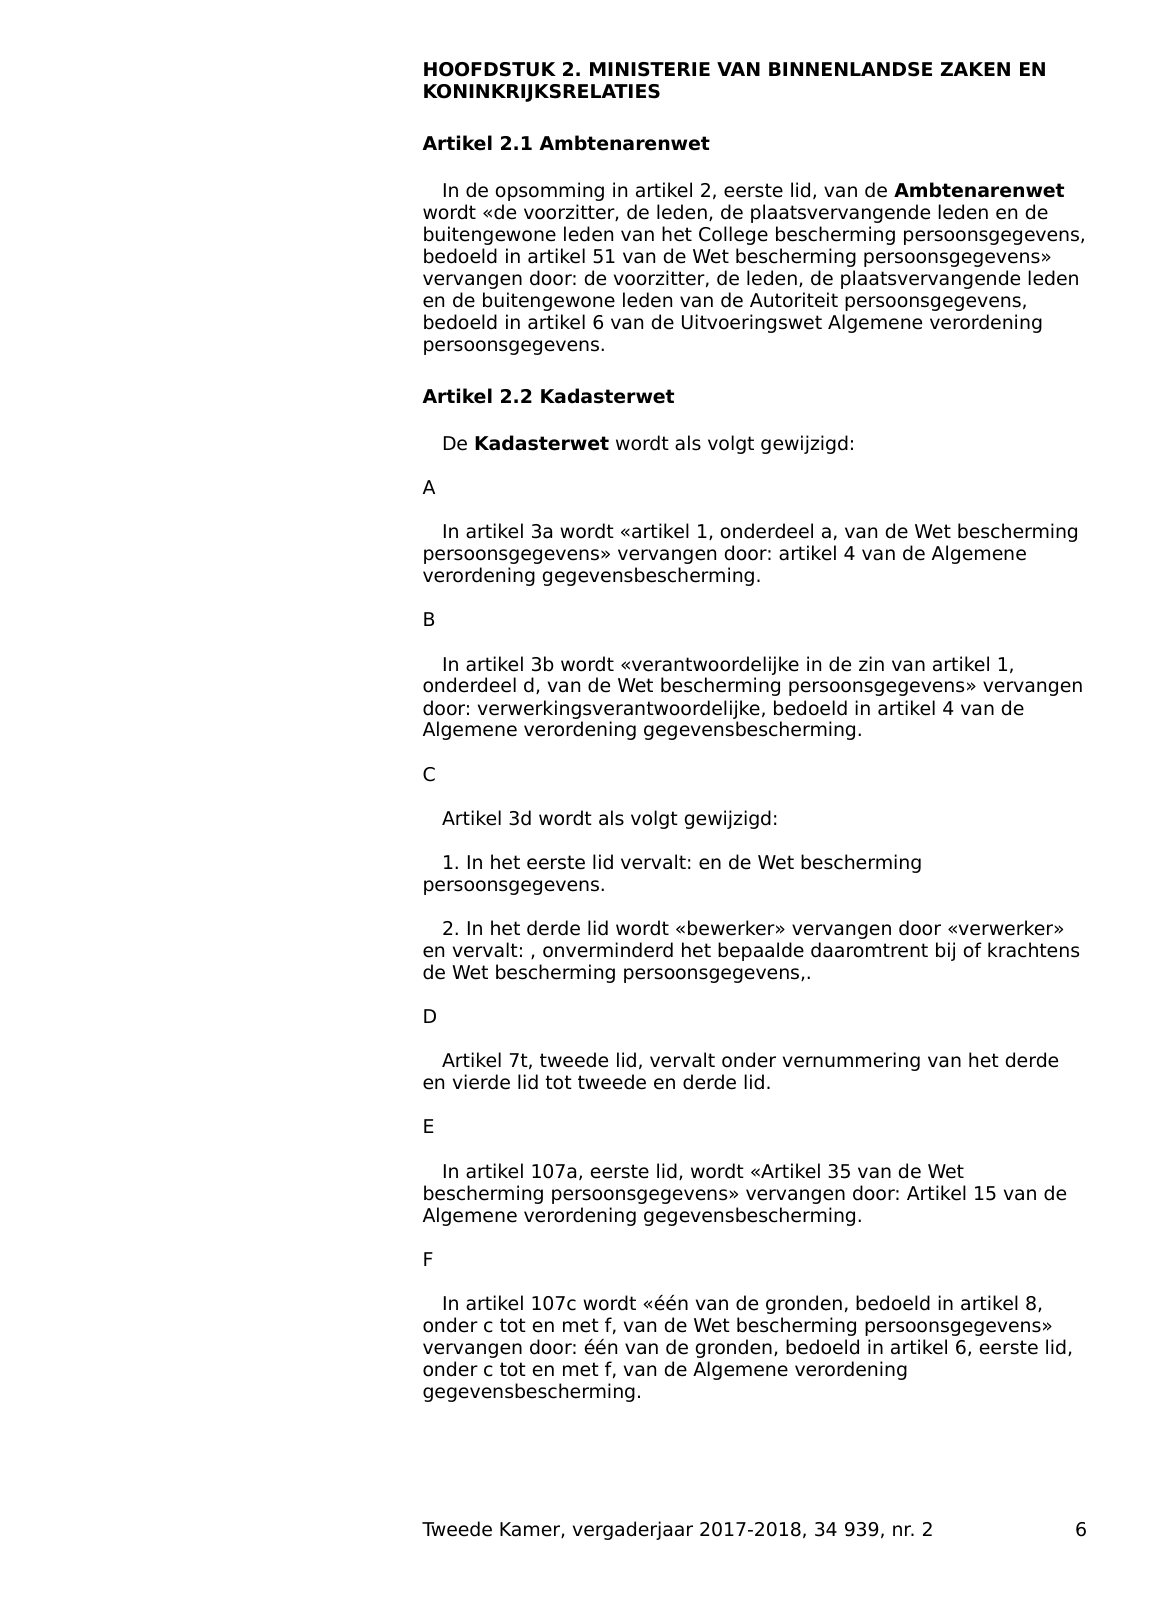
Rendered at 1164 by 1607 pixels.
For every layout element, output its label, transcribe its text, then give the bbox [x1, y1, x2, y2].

text De Kadasterwet wordt als volgt gewijzigd: [422, 433, 1087, 455]
text 1. In het eerste lid vervalt: en de Wet bescherming persoonsgegevens. [422, 852, 1087, 896]
text In artikel 107a, eerste lid, wordt «Artikel 35 van de Wet bescherming persoonsgegevens» vervangen door: Artikel 15 van de Algemene verordening gegevensbescherming. [422, 1161, 1087, 1227]
text A [422, 477, 1087, 499]
subtitle Artikel 2.2 Kadasterwet [422, 386, 1087, 408]
text B [422, 609, 1087, 631]
text Artikel 3d wordt als volgt gewijzigd: [422, 808, 1087, 830]
text C [422, 763, 1087, 786]
text In artikel 3a wordt «artikel 1, onderdeel a, van de Wet bescherming persoonsgegevens» vervangen door: artikel 4 van de Algemene verordening gegevensbescherming. [422, 521, 1087, 587]
text F [422, 1249, 1087, 1271]
subtitle Artikel 2.1 Ambtenarenwet [422, 133, 1087, 155]
text In artikel 107c wordt «één van de gronden, bedoeld in artikel 8, onder c tot en met f, van de Wet bescherming persoonsgegevens» vervangen door: één van de gronden, bedoeld in artikel 6, eerste lid, onder c tot en met f, van de Algemene verordening gegevensbescherming. [422, 1293, 1087, 1403]
text In artikel 3b wordt «verantwoordelijke in de zin van artikel 1, onderdeel d, van de Wet bescherming persoonsgegevens» vervangen door: verwerkingsverantwoordelijke, bedoeld in artikel 4 van de Algemene verordening gegevensbescherming. [422, 653, 1087, 741]
subtitle HOOFDSTUK 2. MINISTERIE VAN BINNENLANDSE ZAKEN EN KONINKRIJKSRELATIES [422, 59, 1087, 103]
text In de opsomming in artikel 2, eerste lid, van de Ambtenarenwet wordt «de voorzitter, de leden, de plaatsvervangende leden en de buitengewone leden van het College bescherming persoonsgegevens, bedoeld in artikel 51 van de Wet bescherming persoonsgegevens» vervangen door: de voorzitter, de leden, de plaatsvervangende leden en de buitengewone leden van de Autoriteit persoonsgegevens, bedoeld in artikel 6 van de Uitvoeringswet Algemene verordening persoonsgegevens. [422, 180, 1087, 356]
text D [422, 1006, 1087, 1028]
text Artikel 7t, tweede lid, vervalt onder vernummering van het derde en vierde lid tot tweede en derde lid. [422, 1050, 1087, 1094]
text E [422, 1116, 1087, 1138]
text 2. In het derde lid wordt «bewerker» vervangen door «verwerker» en vervalt: , onverminderd het bepaalde daaromtrent bij of krachtens de Wet bescherming persoonsgegevens,. [422, 918, 1087, 984]
